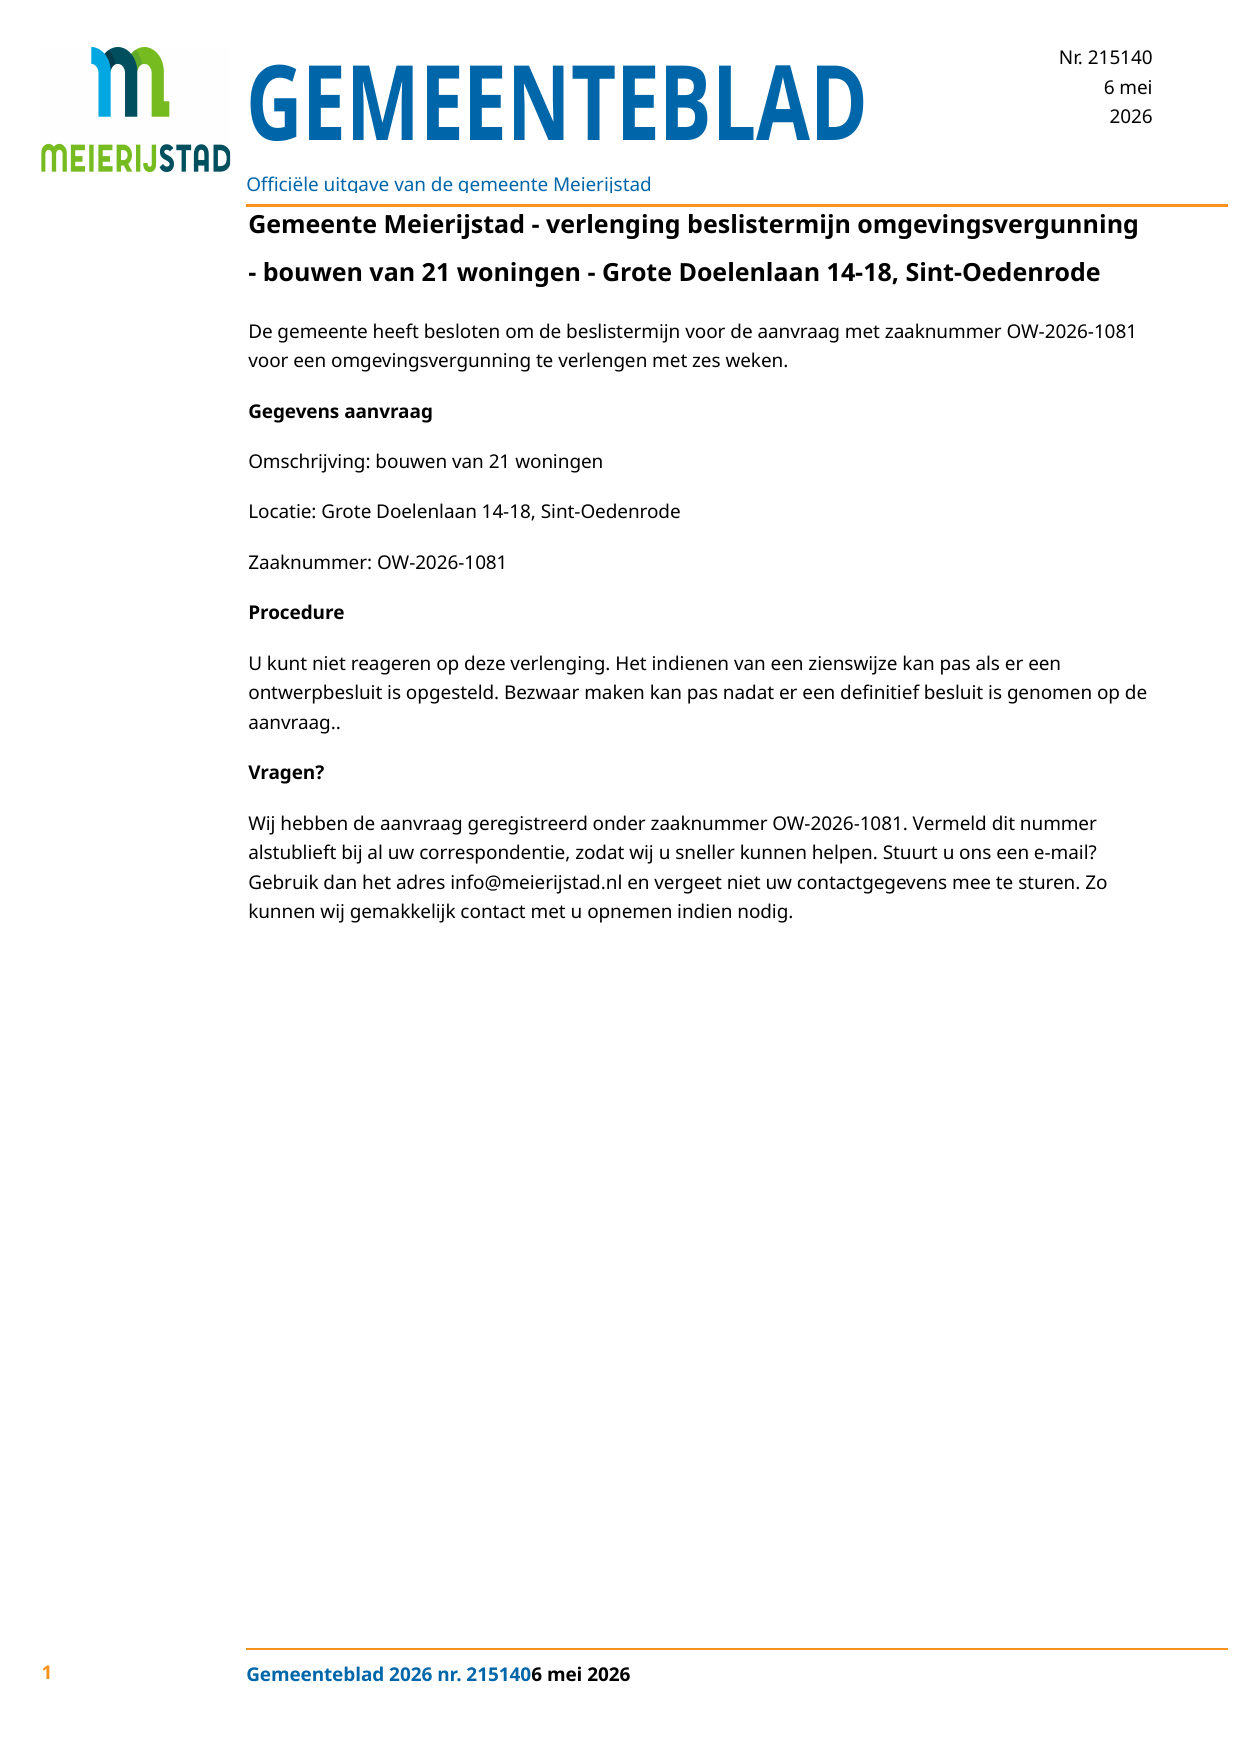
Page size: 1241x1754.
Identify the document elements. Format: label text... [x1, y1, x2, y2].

picture [41, 47, 231, 172]
text Gegevens aanvraag [248, 398, 1152, 424]
text De gemeente heeft besloten om de beslistermijn voor de aanvraag met zaaknummer OW-2026-1081 voor een omgevingsvergunning te verlengen met zes weken. [248, 318, 1152, 373]
text Procedure [248, 599, 1152, 625]
text Vragen? [248, 759, 1152, 785]
text Gemeente Meierijstad - verlenging beslistermijn omgevingsvergunning - bouwen van 21 woningen - Grote Doelenlaan 14-18, Sint-Oedenrode [248, 207, 1152, 288]
text Locatie: Grote Doelenlaan 14-18, Sint-Oedenrode [248, 499, 1152, 524]
text U kunt niet reageren op deze verlenging. Het indienen van een zienswijze kan pas als er een ontwerpbesluit is opgesteld. Bezwaar maken kan pas nadat er een definitief besluit is genomen op de aanvraag.. [248, 650, 1152, 735]
text Wij hebben de aanvraag geregistreerd onder zaaknummer OW-2026-1081. Vermeld dit nummer alstublieft bij al uw correspondentie, zodat wij u sneller kunnen helpen. Stuurt u ons een e-mail? Gebruik dan het adres info@meierijstad.nl en vergeet niet uw contactgegevens mee te sturen. Zo kunnen wij gemakkelijk contact met u opnemen indien nodig. [248, 810, 1152, 924]
text Zaaknummer: OW-2026-1081 [248, 549, 1152, 575]
text Omschrijving: bouwen van 21 woningen [248, 448, 1152, 474]
